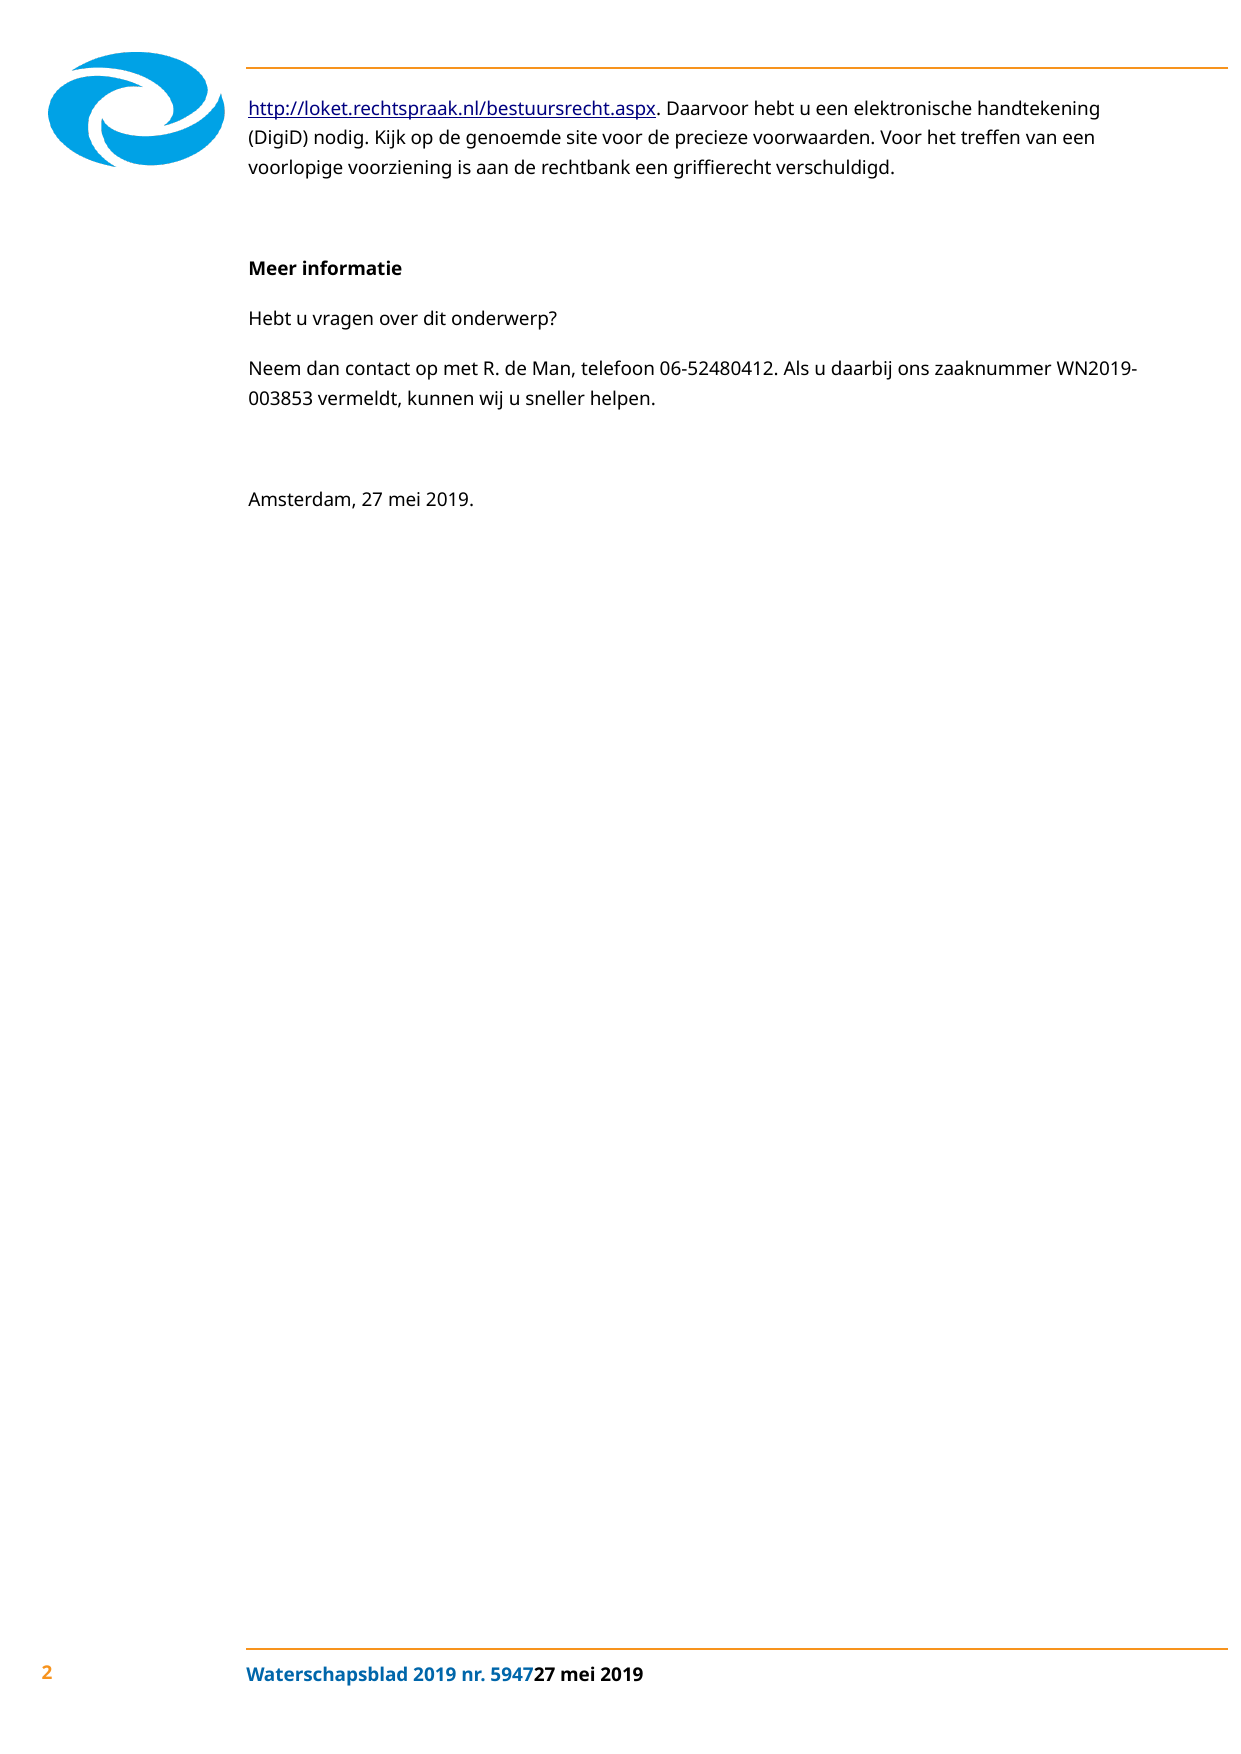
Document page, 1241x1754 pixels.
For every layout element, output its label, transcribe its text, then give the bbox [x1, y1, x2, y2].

text Neem dan contact op met R. de Man, telefoon 06-52480412. Als u daarbij ons zaaknummer WN2019-003853 vermeldt, kunnen wij u sneller helpen. [248, 356, 1152, 411]
text Hebt u vragen over dit onderwerp? [248, 305, 1152, 331]
text http://loket.rechtspraak.nl/bestuursrecht.aspx. Daarvoor hebt u een elektronische handtekening (DigiD) nodig. Kijk op de genoemde site voor de precieze voorwaarden. Voor het treffen van een voorlopige voorziening is aan de rechtbank een griffierecht verschuldigd. [248, 95, 1152, 180]
text Amsterdam, 27 mei 2019. [248, 486, 1152, 512]
picture [41, 47, 231, 172]
text Meer informatie [248, 255, 1152, 281]
